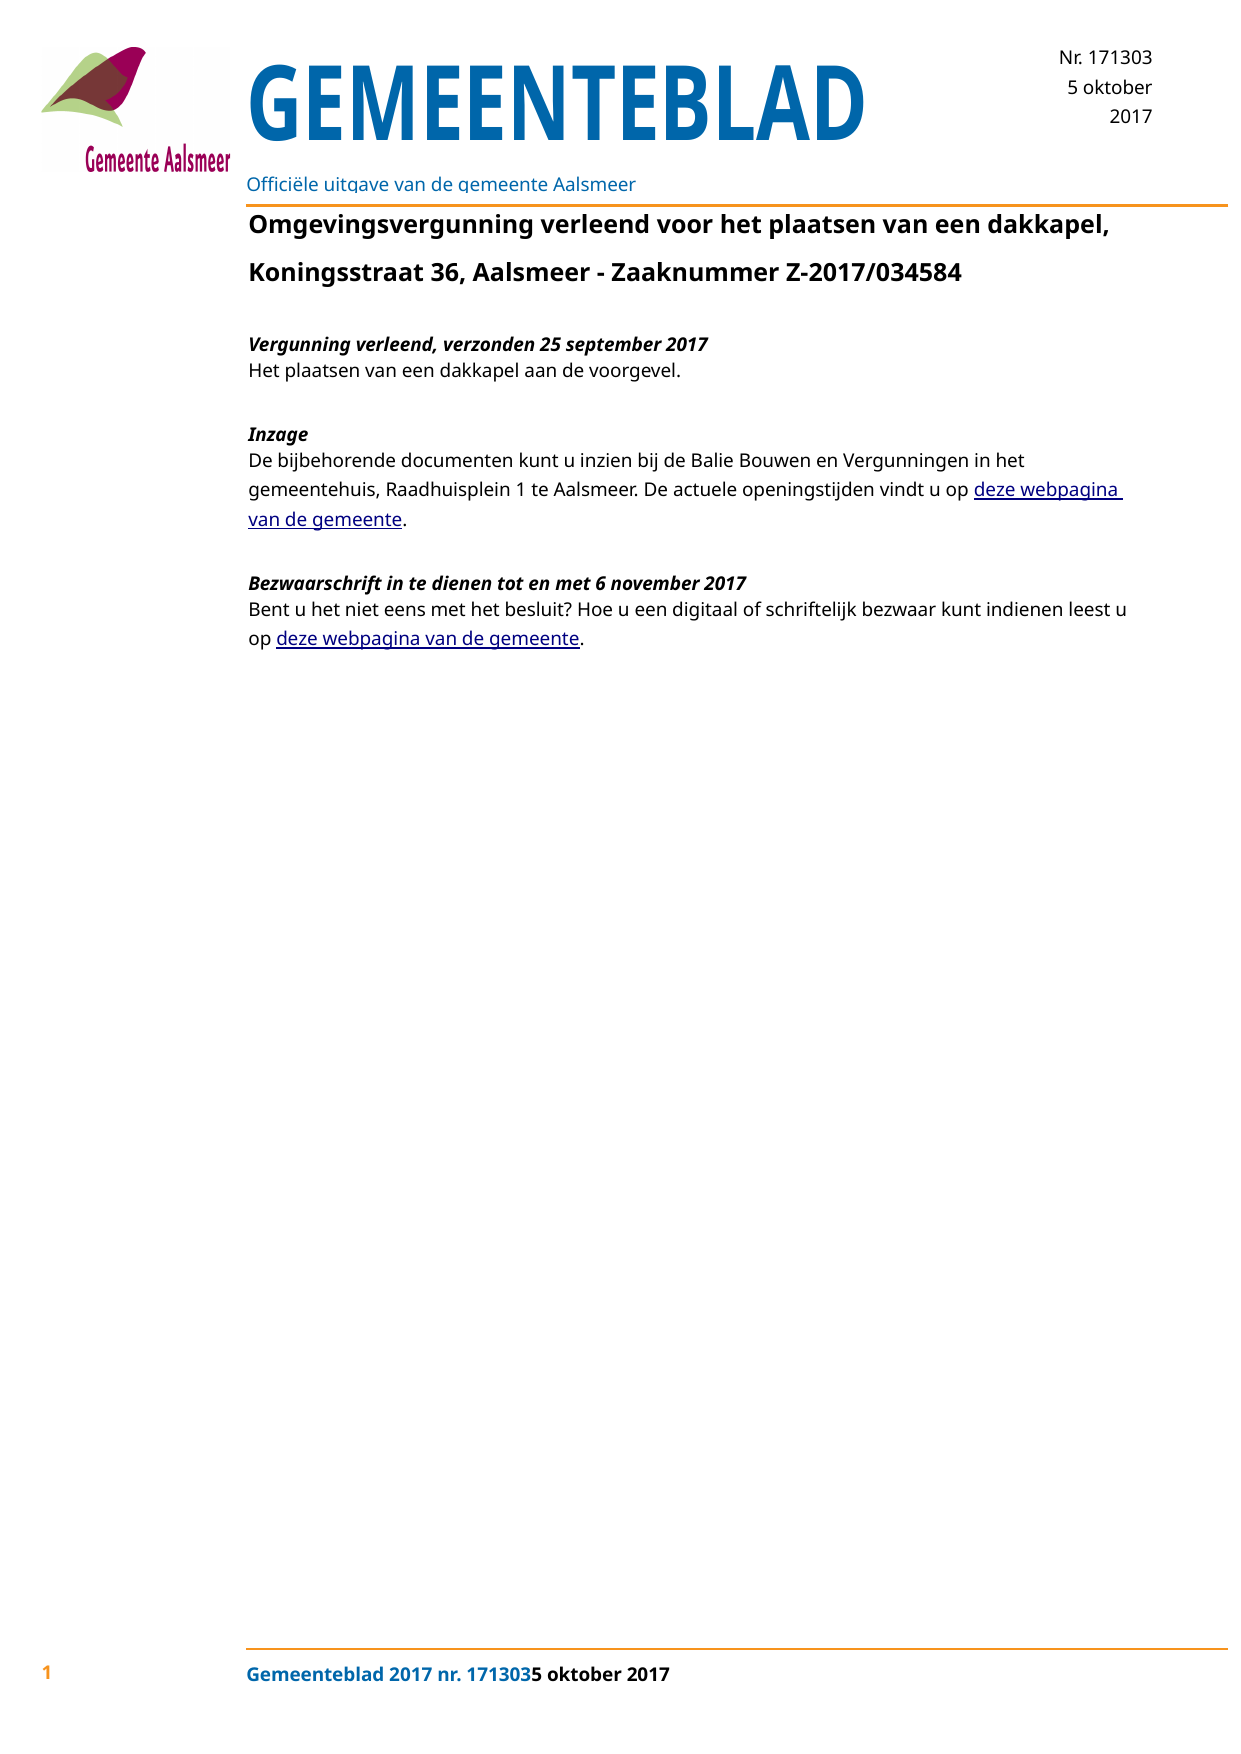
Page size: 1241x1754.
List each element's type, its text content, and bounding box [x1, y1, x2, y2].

text Bent u het niet eens met het besluit? Hoe u een digitaal of schriftelijk bezwaar kunt indienen leest u op deze webpagina van de gemeente. [248, 596, 1152, 651]
text Omgevingsvergunning verleend voor het plaatsen van een dakkapel, Koningsstraat 36, Aalsmeer - Zaaknummer Z-2017/034584 [248, 207, 1152, 288]
text Inzage [248, 421, 1152, 447]
text Bezwaarschrift in te dienen tot en met 6 november 2017 [248, 570, 1152, 596]
text Het plaatsen van een dakkapel aan de voorgevel. [248, 357, 1152, 383]
text De bijbehorende documenten kunt u inzien bij de Balie Bouwen en Vergunningen in het gemeentehuis, Raadhuisplein 1 te Aalsmeer. De actuele openingstijden vindt u op deze webpagina van de gemeente. [248, 447, 1152, 532]
text Vergunning verleend, verzonden 25 september 2017 [248, 331, 1152, 357]
picture [41, 47, 231, 172]
